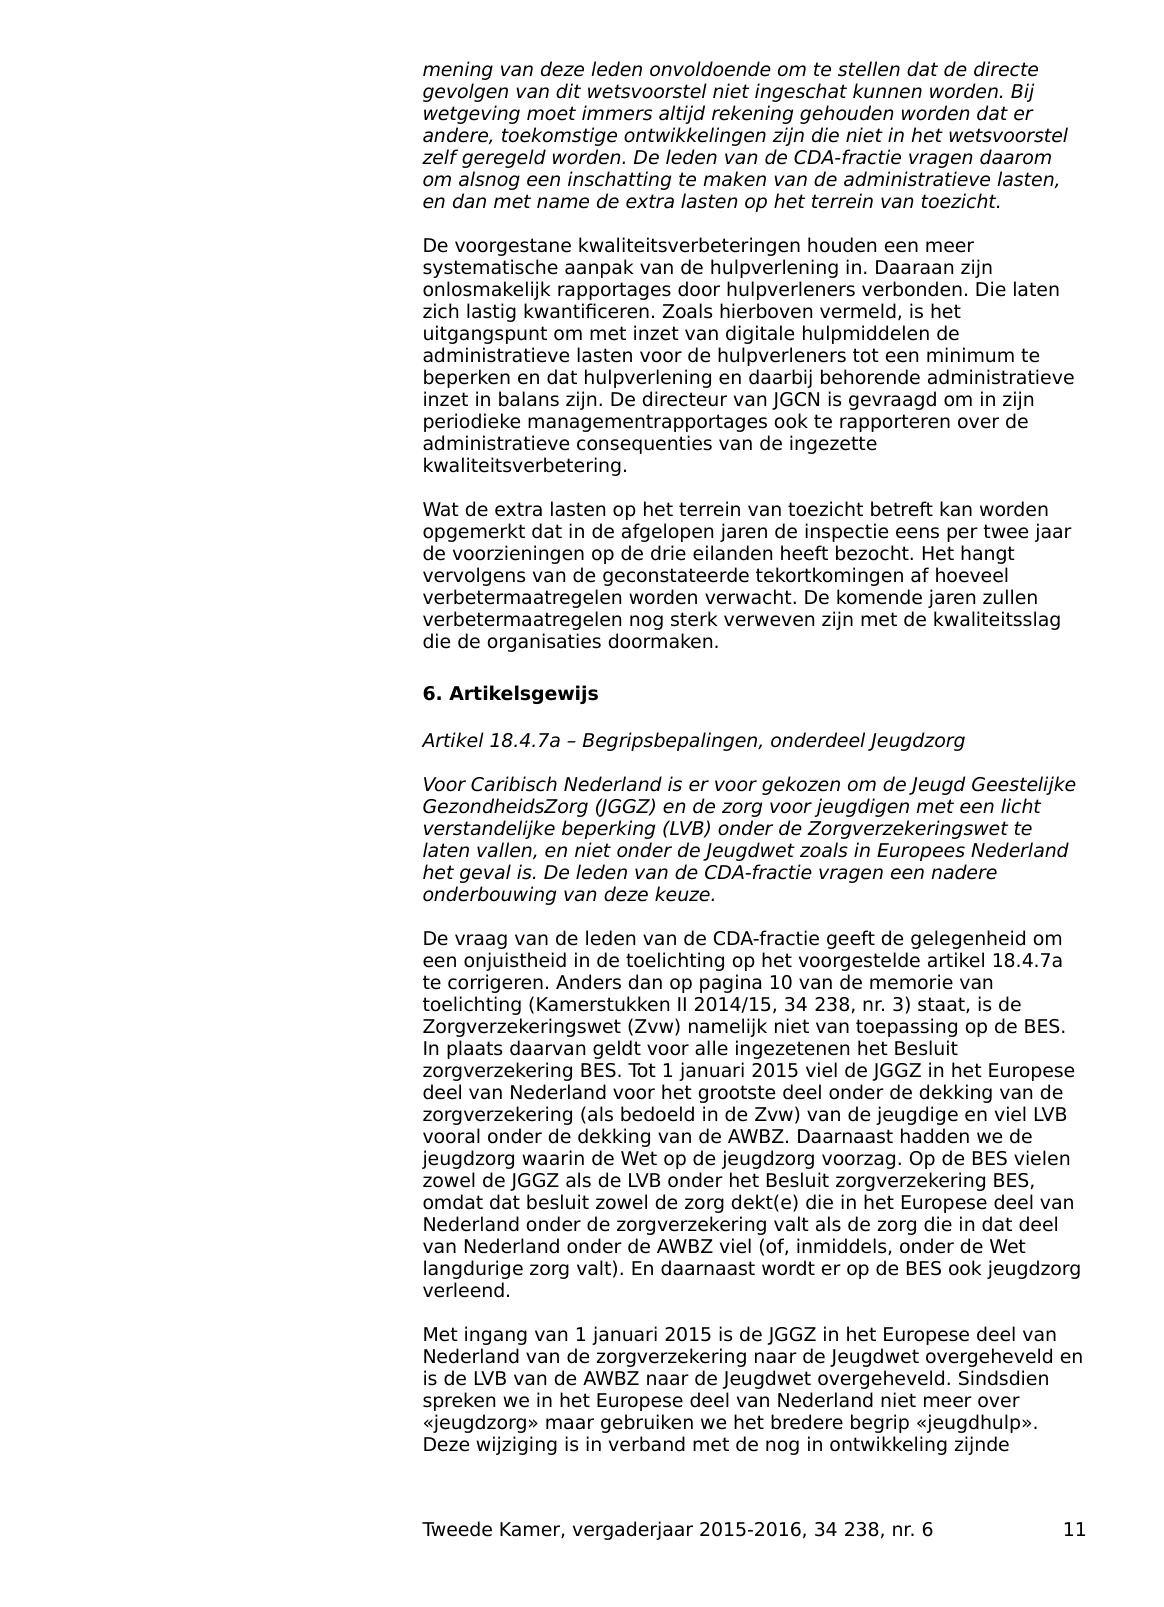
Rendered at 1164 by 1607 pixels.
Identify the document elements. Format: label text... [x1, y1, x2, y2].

text De vraag van de leden van de CDA-fractie geeft de gelegenheid om een onjuistheid in de toelichting op het voorgestelde artikel 18.4.7a te corrigeren. Anders dan op pagina 10 van de memorie van toelichting (Kamerstukken II 2014/15, 34 238, nr. 3) staat, is de Zorgverzekeringswet (Zvw) namelijk niet van toepassing op de BES. In plaats daarvan geldt voor alle ingezetenen het Besluit zorgverzekering BES. Tot 1 januari 2015 viel de JGGZ in het Europese deel van Nederland voor het grootste deel onder de dekking van de zorgverzekering (als bedoeld in de Zvw) van de jeugdige en viel LVB vooral onder de dekking van de AWBZ. Daarnaast hadden we de jeugdzorg waarin de Wet op de jeugdzorg voorzag. Op de BES vielen zowel de JGGZ als de LVB onder het Besluit zorgverzekering BES, omdat dat besluit zowel de zorg dekt(e) die in het Europese deel van Nederland onder de zorgverzekering valt als de zorg die in dat deel van Nederland onder de AWBZ viel (of, inmiddels, onder de Wet langdurige zorg valt). En daarnaast wordt er op de BES ook jeugdzorg verleend. [422, 928, 1087, 1302]
text Met ingang van 1 januari 2015 is de JGGZ in het Europese deel van Nederland van de zorgverzekering naar de Jeugdwet overgeheveld en is de LVB van de AWBZ naar de Jeugdwet overgeheveld. Sindsdien spreken we in het Europese deel van Nederland niet meer over «jeugdzorg» maar gebruiken we het bredere begrip «jeugdhulp». Deze wijziging is in verband met de nog in ontwikkeling zijnde [422, 1324, 1087, 1456]
text mening van deze leden onvoldoende om te stellen dat de directe gevolgen van dit wetsvoorstel niet ingeschat kunnen worden. Bij wetgeving moet immers altijd rekening gehouden worden dat er andere, toekomstige ontwikkelingen zijn die niet in het wetsvoorstel zelf geregeld worden. De leden van de CDA-fractie vragen daarom om alsnog een inschatting te maken van de administratieve lasten, en dan met name de extra lasten op het terrein van toezicht. [422, 59, 1087, 213]
subtitle 6. Artikelsgewijs [422, 683, 1087, 705]
subtitle Artikel 18.4.7a – Begripsbepalingen, onderdeel Jeugdzorg [422, 730, 1087, 752]
text De voorgestane kwaliteitsverbeteringen houden een meer systematische aanpak van de hulpverlening in. Daaraan zijn onlosmakelijk rapportages door hulpverleners verbonden. Die laten zich lastig kwantificeren. Zoals hierboven vermeld, is het uitgangspunt om met inzet van digitale hulpmiddelen de administratieve lasten voor de hulpverleners tot een minimum te beperken en dat hulpverlening en daarbij behorende administratieve inzet in balans zijn. De directeur van JGCN is gevraagd om in zijn periodieke managementrapportages ook te rapporteren over de administratieve consequenties van de ingezette kwaliteitsverbetering. [422, 235, 1087, 477]
text Voor Caribisch Nederland is er voor gekozen om de Jeugd Geestelijke GezondheidsZorg (JGGZ) en de zorg voor jeugdigen met een licht verstandelijke beperking (LVB) onder de Zorgverzekeringswet te laten vallen, en niet onder de Jeugdwet zoals in Europees Nederland het geval is. De leden van de CDA-fractie vragen een nadere onderbouwing van deze keuze. [422, 774, 1087, 906]
text Wat de extra lasten op het terrein van toezicht betreft kan worden opgemerkt dat in de afgelopen jaren de inspectie eens per twee jaar de voorzieningen op de drie eilanden heeft bezocht. Het hangt vervolgens van de geconstateerde tekortkomingen af hoeveel verbetermaatregelen worden verwacht. De komende jaren zullen verbetermaatregelen nog sterk verweven zijn met de kwaliteitsslag die de organisaties doormaken. [422, 499, 1087, 653]
